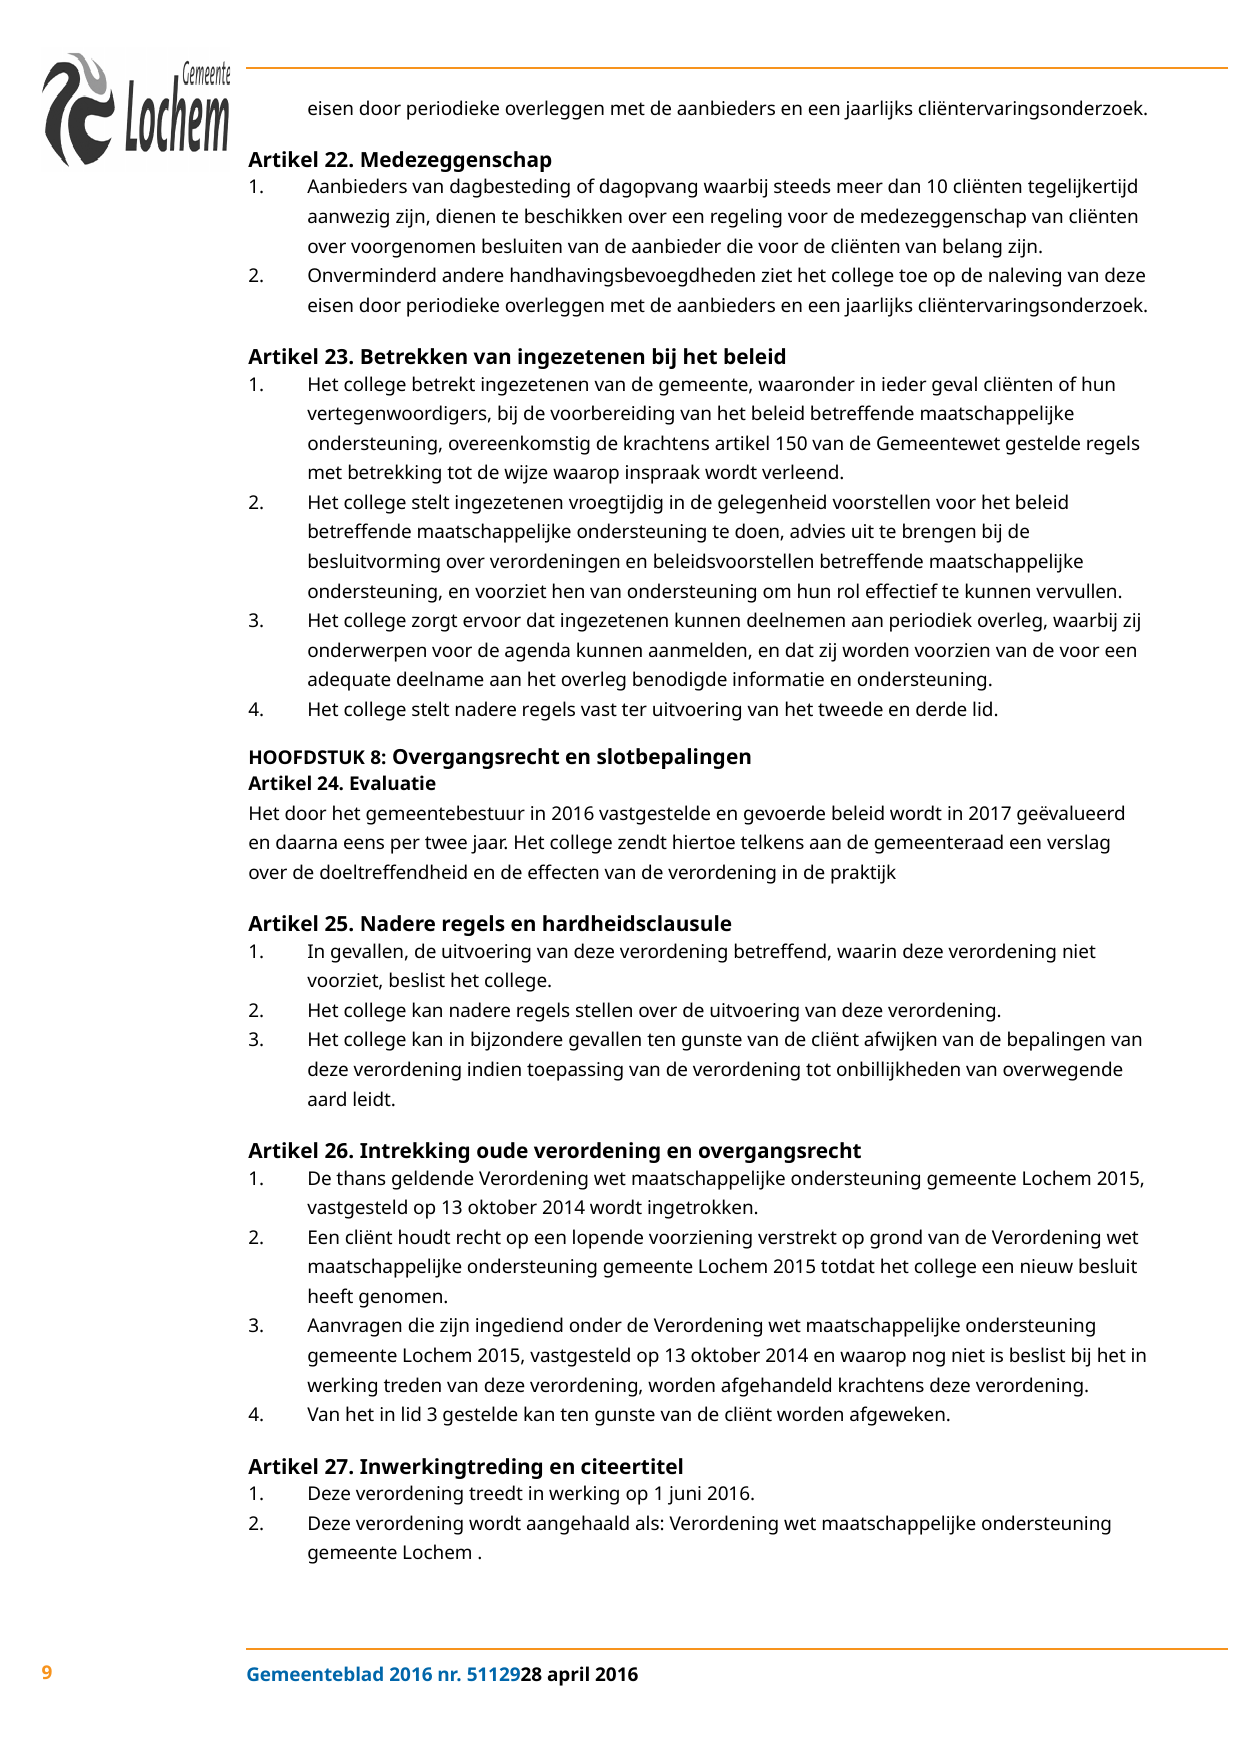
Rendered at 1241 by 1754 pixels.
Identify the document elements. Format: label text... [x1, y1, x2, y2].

list Aanbieders van dagbesteding of dagopvang waarbij steeds meer dan 10 cliënten tegelijkertijd aanwezig zijn, dienen te beschikken over een regeling voor de medezeggenschap van cliënten over voorgenomen besluiten van de aanbieder die voor de cliënten van belang zijn. [248, 174, 1152, 258]
list eisen door periodieke overleggen met de aanbieders en een jaarlijks cliëntervaringsonderzoek. [248, 95, 1152, 121]
list Deze verordening wordt aangehaald als: Verordening wet maatschappelijke ondersteuning gemeente Lochem . [248, 1510, 1152, 1565]
list In gevallen, de uitvoering van deze verordening betreffend, waarin deze verordening niet voorziet, beslist het college. [248, 938, 1152, 993]
list Het college kan nadere regels stellen over de uitvoering van deze verordening. [248, 997, 1152, 1023]
list Het college betrekt ingezetenen van de gemeente, waaronder in ieder geval cliënten of hun vertegenwoordigers, bij de voorbereiding van het beleid betreffende maatschappelijke ondersteuning, overeenkomstig de krachtens artikel 150 van de Gemeentewet gestelde regels met betrekking tot de wijze waarop inspraak wordt verleend. [248, 371, 1152, 485]
list Het college kan in bijzondere gevallen ten gunste van de cliënt afwijken van de bepalingen van deze verordening indien toepassing van de verordening tot onbillijkheden van overwegende aard leidt. [248, 1027, 1152, 1112]
text Artikel 22. Medezeggenschap [248, 145, 1152, 174]
list De thans geldende Verordening wet maatschappelijke ondersteuning gemeente Lochem 2015, vastgesteld op 13 oktober 2014 wordt ingetrokken. [248, 1165, 1152, 1220]
list Een cliënt houdt recht op een lopende voorziening verstrekt op grond van de Verordening wet maatschappelijke ondersteuning gemeente Lochem 2015 totdat het college een nieuw besluit heeft genomen. [248, 1224, 1152, 1309]
list Onverminderd andere handhavingsbevoegdheden ziet het college toe op de naleving van deze eisen door periodieke overleggen met de aanbieders en een jaarlijks cliëntervaringsonderzoek. [248, 262, 1152, 318]
list Het college stelt ingezetenen vroegtijdig in de gelegenheid voorstellen voor het beleid betreffende maatschappelijke ondersteuning te doen, advies uit te brengen bij de besluitvorming over verordeningen en beleidsvoorstellen betreffende maatschappelijke ondersteuning, en voorziet hen van ondersteuning om hun rol effectief te kunnen vervullen. [248, 489, 1152, 604]
text HOOFDSTUK 8: Overgangsrecht en slotbepalingen [248, 742, 1152, 770]
list Het college zorgt ervoor dat ingezetenen kunnen deelnemen aan periodiek overleg, waarbij zij onderwerpen voor de agenda kunnen aanmelden, en dat zij worden voorzien van de voor een adequate deelname aan het overleg benodigde informatie en ondersteuning. [248, 607, 1152, 692]
list Van het in lid 3 gestelde kan ten gunste van de cliënt worden afgeweken. [248, 1401, 1152, 1427]
picture [41, 47, 231, 172]
text Artikel 25. Nadere regels en hardheidsclausule [248, 909, 1152, 938]
text Artikel 23. Betrekken van ingezetenen bij het beleid [248, 342, 1152, 371]
text Artikel 26. Intrekking oude verordening en overgangsrecht [248, 1136, 1152, 1165]
text Het door het gemeentebestuur in 2016 vastgestelde en gevoerde beleid wordt in 2017 geëvalueerd en daarna eens per twee jaar. Het college zendt hiertoe telkens aan de gemeenteraad een verslag over de doeltreffendheid en de effecten van de verordening in de praktijk [248, 800, 1152, 885]
text Artikel 24. Evaluatie [248, 770, 1152, 796]
text Artikel 27. Inwerkingtreding en citeertitel [248, 1452, 1152, 1480]
list Deze verordening treedt in werking op 1 juni 2016. [248, 1480, 1152, 1506]
list Het college stelt nadere regels vast ter uitvoering van het tweede en derde lid. [248, 696, 1152, 722]
list Aanvragen die zijn ingediend onder de Verordening wet maatschappelijke ondersteuning gemeente Lochem 2015, vastgesteld op 13 oktober 2014 en waarop nog niet is beslist bij het in werking treden van deze verordening, worden afgehandeld krachtens deze verordening. [248, 1313, 1152, 1397]
